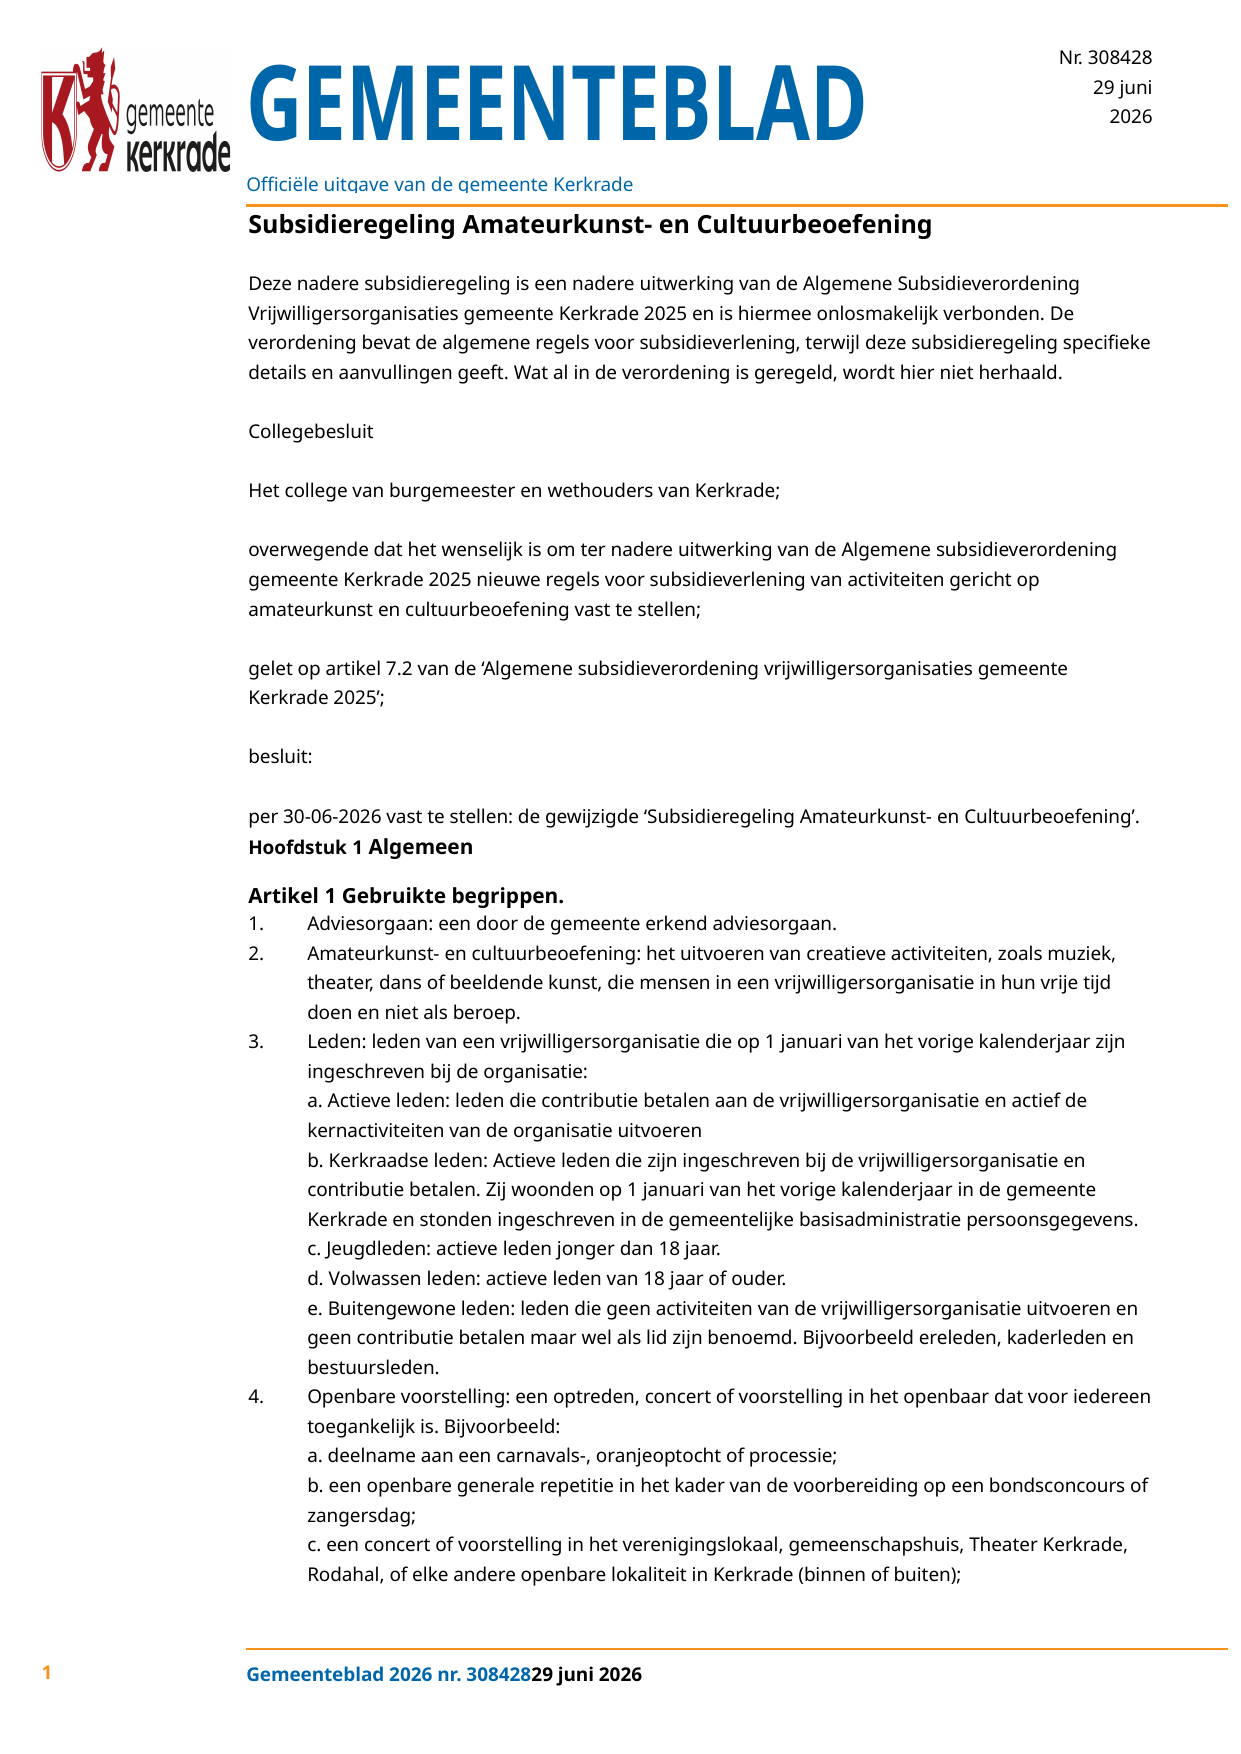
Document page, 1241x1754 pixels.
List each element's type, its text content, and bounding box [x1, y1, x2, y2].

text overwegende dat het wenselijk is om ter nadere uitwerking van de Algemene subsidieverordening gemeente Kerkrade 2025 nieuwe regels voor subsidieverlening van activiteiten gericht op amateurkunst en cultuurbeoefening vast te stellen; [248, 537, 1152, 621]
list Amateurkunst- en cultuurbeoefening: het uitvoeren van creatieve activiteiten, zoals muziek, theater, dans of beeldende kunst, die mensen in een vrijwilligersorganisatie in hun vrije tijd doen en niet als beroep. [248, 940, 1152, 1024]
list d. Volwassen leden: actieve leden van 18 jaar of ouder. [248, 1265, 1152, 1291]
text gelet op artikel 7.2 van de ‘Algemene subsidieverordening vrijwilligersorganisaties gemeente Kerkrade 2025’; [248, 655, 1152, 710]
text Subsidieregeling Amateurkunst- en Cultuurbeoefening [248, 207, 1152, 241]
list b. Kerkraadse leden: Actieve leden die zijn ingeschreven bij de vrijwilligersorganisatie en contributie betalen. Zij woonden op 1 januari van het vorige kalenderjaar in de gemeente Kerkrade en stonden ingeschreven in de gemeentelijke basisadministratie persoonsgegevens. [248, 1147, 1152, 1232]
list e. Buitengewone leden: leden die geen activiteiten van de vrijwilligersorganisatie uitvoeren en geen contributie betalen maar wel als lid zijn benoemd. Bijvoorbeeld ereleden, kaderleden en bestuursleden. [248, 1295, 1152, 1379]
list Leden: leden van een vrijwilligersorganisatie die op 1 januari van het vorige kalenderjaar zijn ingeschreven bij de organisatie: [248, 1028, 1152, 1084]
text besluit: [248, 744, 1152, 769]
list a. Actieve leden: leden die contributie betalen aan de vrijwilligersorganisatie en actief de kernactiviteiten van de organisatie uitvoeren [248, 1088, 1152, 1143]
list a. deelname aan een carnavals-, oranjeoptocht of processie; [248, 1443, 1152, 1468]
text Hoofdstuk 1 Algemeen [248, 832, 1152, 861]
list b. een openbare generale repetitie in het kader van de voorbereiding op een bondsconcours of zangersdag; [248, 1472, 1152, 1527]
text Collegebesluit [248, 418, 1152, 444]
text Artikel 1 Gebruikte begrippen. [248, 882, 1152, 910]
list Openbare voorstelling: een optreden, concert of voorstelling in het openbaar dat voor iedereen toegankelijk is. Bijvoorbeeld: [248, 1383, 1152, 1439]
list c. Jeugdleden: actieve leden jonger dan 18 jaar. [248, 1236, 1152, 1261]
list c. een concert of voorstelling in het verenigingslokaal, gemeenschapshuis, Theater Kerkrade, Rodahal, of elke andere openbare lokaliteit in Kerkrade (binnen of buiten); [248, 1531, 1152, 1587]
text Deze nadere subsidieregeling is een nadere uitwerking van de Algemene Subsidieverordening Vrijwilligersorganisaties gemeente Kerkrade 2025 en is hiermee onlosmakelijk verbonden. De verordening bevat de algemene regels voor subsidieverlening, terwijl deze subsidieregeling specifieke details en aanvullingen geeft. Wat al in de verordening is geregeld, wordt hier niet herhaald. [248, 270, 1152, 385]
text Het college van burgemeester en wethouders van Kerkrade; [248, 477, 1152, 503]
list Adviesorgaan: een door de gemeente erkend adviesorgaan. [248, 910, 1152, 936]
picture [41, 47, 231, 172]
text per 30-06-2026 vast te stellen: de gewijzigde ‘Subsidieregeling Amateurkunst- en Cultuurbeoefening’. [248, 803, 1152, 828]
